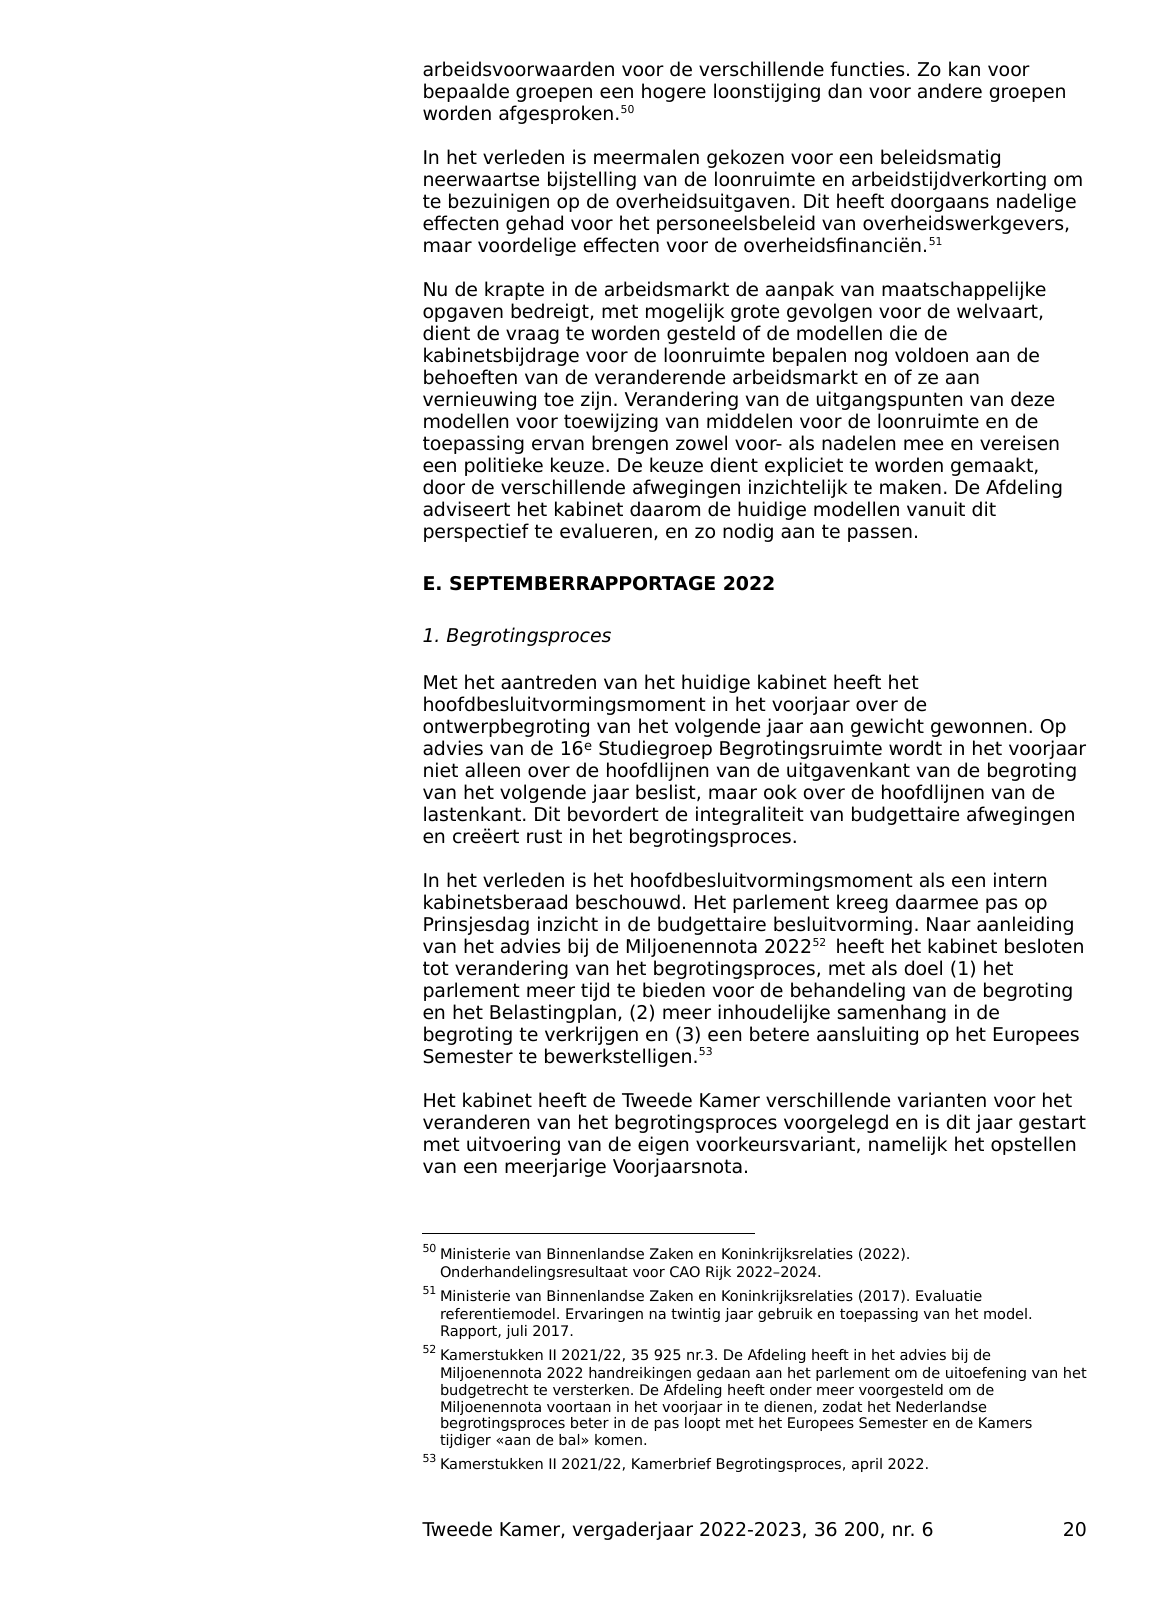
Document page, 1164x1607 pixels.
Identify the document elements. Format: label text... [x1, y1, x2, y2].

text Nu de krapte in de arbeidsmarkt de aanpak van maatschappelijke opgaven bedreigt, met mogelijk grote gevolgen voor de welvaart, dient de vraag te worden gesteld of de modellen die de kabinetsbijdrage voor de loonruimte bepalen nog voldoen aan de behoeften van de veranderende arbeidsmarkt en of ze aan vernieuwing toe zijn. Verandering van de uitgangspunten van deze modellen voor toewijzing van middelen voor de loonruimte en de toepassing ervan brengen zowel voor- als nadelen mee en vereisen een politieke keuze. De keuze dient expliciet te worden gemaakt, door de verschillende afwegingen inzichtelijk te maken. De Afdeling adviseert het kabinet daarom de huidige modellen vanuit dit perspectief te evalueren, en zo nodig aan te passen. [422, 279, 1087, 543]
text Ministerie van Binnenlandse Zaken en Koninkrijksrelaties (2022). Onderhandelingsresultaat voor CAO Rijk 2022–2024. [422, 1242, 1087, 1281]
text In het verleden is meermalen gekozen voor een beleidsmatig neerwaartse bijstelling van de loonruimte en arbeidstijdverkorting om te bezuinigen op de overheidsuitgaven. Dit heeft doorgaans nadelige effecten gehad voor het personeelsbeleid van overheidswerkgevers, maar voordelige effecten voor de overheidsfinanciën. [422, 147, 1087, 257]
subtitle E. SEPTEMBERRAPPORTAGE 2022 [422, 573, 1087, 595]
text Het kabinet heeft de Tweede Kamer verschillende varianten voor het veranderen van het begrotingsproces voorgelegd en is dit jaar gestart met uitvoering van de eigen voorkeursvariant, namelijk het opstellen van een meerjarige Voorjaarsnota. [422, 1090, 1087, 1178]
text arbeidsvoorwaarden voor de verschillende functies. Zo kan voor bepaalde groepen een hogere loonstijging dan voor andere groepen worden afgesproken. [422, 59, 1087, 125]
text Ministerie van Binnenlandse Zaken en Koninkrijksrelaties (2017). Evaluatie referentiemodel. Ervaringen na twintig jaar gebruik en toepassing van het model. Rapport, juli 2017. [422, 1284, 1087, 1340]
text Kamerstukken II 2021/22, 35 925 nr.3. De Afdeling heeft in het advies bij de Miljoenennota 2022 handreikingen gedaan aan het parlement om de uitoefening van het budgetrecht te versterken. De Afdeling heeft onder meer voorgesteld om de Miljoenennota voortaan in het voorjaar in te dienen, zodat het Nederlandse begrotingsproces beter in de pas loopt met het Europees Semester en de Kamers tijdiger «aan de bal» komen. [422, 1343, 1087, 1449]
subtitle 1. Begrotingsproces [422, 625, 1087, 647]
text In het verleden is het hoofdbesluitvormingsmoment als een intern kabinetsberaad beschouwd. Het parlement kreeg daarmee pas op Prinsjesdag inzicht in de budgettaire besluitvorming. Naar aanleiding van het advies bij de Miljoenennota 2022 heeft het kabinet besloten tot verandering van het begrotingsproces, met als doel (1) het parlement meer tijd te bieden voor de behandeling van de begroting en het Belastingplan, (2) meer inhoudelijke samenhang in de begroting te verkrijgen en (3) een betere aansluiting op het Europees Semester te bewerkstelligen. [422, 870, 1087, 1068]
text Met het aantreden van het huidige kabinet heeft het hoofdbesluitvormingsmoment in het voorjaar over de ontwerpbegroting van het volgende jaar aan gewicht gewonnen. Op advies van de 16e Studiegroep Begrotingsruimte wordt in het voorjaar niet alleen over de hoofdlijnen van de uitgavenkant van de begroting van het volgende jaar beslist, maar ook over de hoofdlijnen van de lastenkant. Dit bevordert de integraliteit van budgettaire afwegingen en creëert rust in het begrotingsproces. [422, 672, 1087, 848]
text Kamerstukken II 2021/22, Kamerbrief Begrotingsproces, april 2022. [422, 1452, 1087, 1474]
